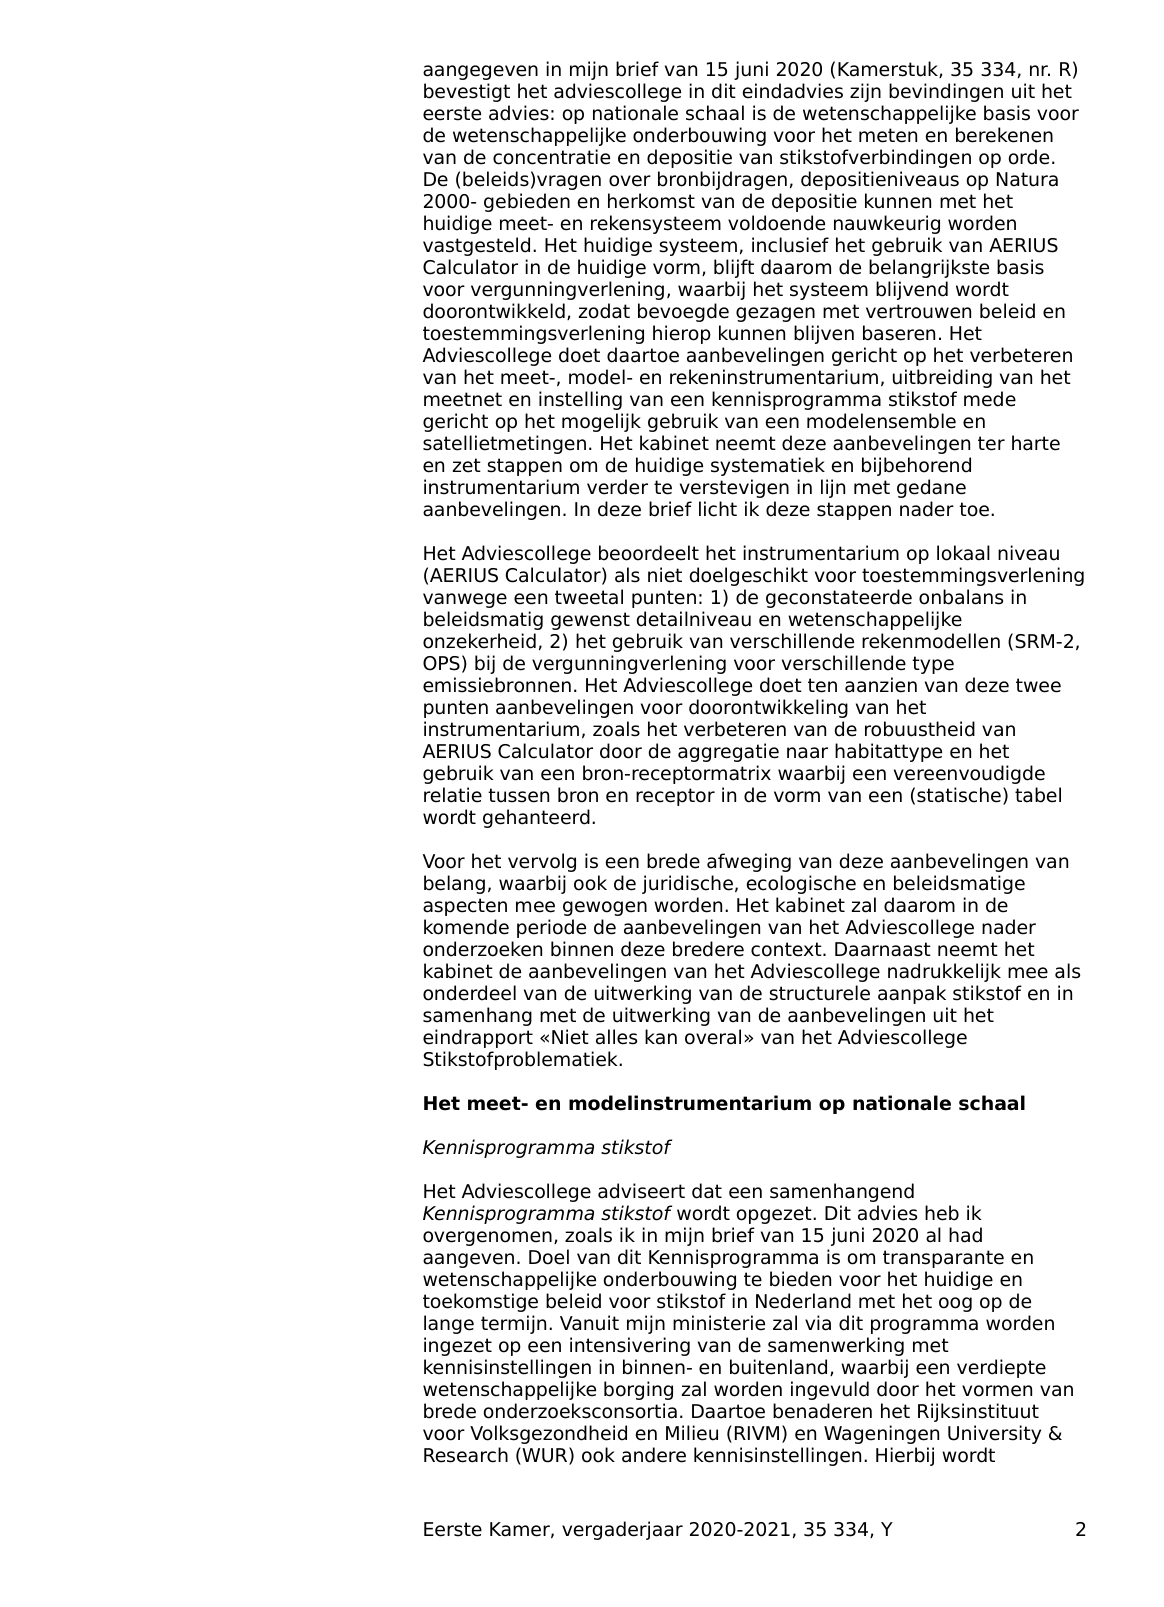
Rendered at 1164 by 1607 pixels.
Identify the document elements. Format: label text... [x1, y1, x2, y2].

text Het Adviescollege adviseert dat een samenhangend Kennisprogramma stikstof wordt opgezet. Dit advies heb ik overgenomen, zoals ik in mijn brief van 15 juni 2020 al had aangeven. Doel van dit Kennisprogramma is om transparante en wetenschappelijke onderbouwing te bieden voor het huidige en toekomstige beleid voor stikstof in Nederland met het oog op de lange termijn. Vanuit mijn ministerie zal via dit programma worden ingezet op een intensivering van de samenwerking met kennisinstellingen in binnen- en buitenland, waarbij een verdiepte wetenschappelijke borging zal worden ingevuld door het vormen van brede onderzoeksconsortia. Daartoe benaderen het Rijksinstituut voor Volksgezondheid en Milieu (RIVM) en Wageningen University & Research (WUR) ook andere kennisinstellingen. Hierbij wordt [422, 1181, 1087, 1467]
text aangegeven in mijn brief van 15 juni 2020 (Kamerstuk, 35 334, nr. R) bevestigt het adviescollege in dit eindadvies zijn bevindingen uit het eerste advies: op nationale schaal is de wetenschappelijke basis voor de wetenschappelijke onderbouwing voor het meten en berekenen van de concentratie en depositie van stikstofverbindingen op orde. De (beleids)vragen over bronbijdragen, depositieniveaus op Natura 2000- gebieden en herkomst van de depositie kunnen met het huidige meet- en rekensysteem voldoende nauwkeurig worden vastgesteld. Het huidige systeem, inclusief het gebruik van AERIUS Calculator in de huidige vorm, blijft daarom de belangrijkste basis voor vergunningverlening, waarbij het systeem blijvend wordt doorontwikkeld, zodat bevoegde gezagen met vertrouwen beleid en toestemmingsverlening hierop kunnen blijven baseren. Het Adviescollege doet daartoe aanbevelingen gericht op het verbeteren van het meet-, model- en rekeninstrumentarium, uitbreiding van het meetnet en instelling van een kennisprogramma stikstof mede gericht op het mogelijk gebruik van een modelensemble en satellietmetingen. Het kabinet neemt deze aanbevelingen ter harte en zet stappen om de huidige systematiek en bijbehorend instrumentarium verder te verstevigen in lijn met gedane aanbevelingen. In deze brief licht ik deze stappen nader toe. [422, 59, 1087, 521]
subtitle Kennisprogramma stikstof [422, 1137, 1087, 1159]
subtitle Het meet- en modelinstrumentarium op nationale schaal [422, 1093, 1087, 1115]
text Het Adviescollege beoordeelt het instrumentarium op lokaal niveau (AERIUS Calculator) als niet doelgeschikt voor toestemmingsverlening vanwege een tweetal punten: 1) de geconstateerde onbalans in beleidsmatig gewenst detailniveau en wetenschappelijke onzekerheid, 2) het gebruik van verschillende rekenmodellen (SRM-2, OPS) bij de vergunningverlening voor verschillende type emissiebronnen. Het Adviescollege doet ten aanzien van deze twee punten aanbevelingen voor doorontwikkeling van het instrumentarium, zoals het verbeteren van de robuustheid van AERIUS Calculator door de aggregatie naar habitattype en het gebruik van een bron-receptormatrix waarbij een vereenvoudigde relatie tussen bron en receptor in de vorm van een (statische) tabel wordt gehanteerd. [422, 543, 1087, 828]
text Voor het vervolg is een brede afweging van deze aanbevelingen van belang, waarbij ook de juridische, ecologische en beleidsmatige aspecten mee gewogen worden. Het kabinet zal daarom in de komende periode de aanbevelingen van het Adviescollege nader onderzoeken binnen deze bredere context. Daarnaast neemt het kabinet de aanbevelingen van het Adviescollege nadrukkelijk mee als onderdeel van de uitwerking van de structurele aanpak stikstof en in samenhang met de uitwerking van de aanbevelingen uit het eindrapport «Niet alles kan overal» van het Adviescollege Stikstofproblematiek. [422, 851, 1087, 1071]
